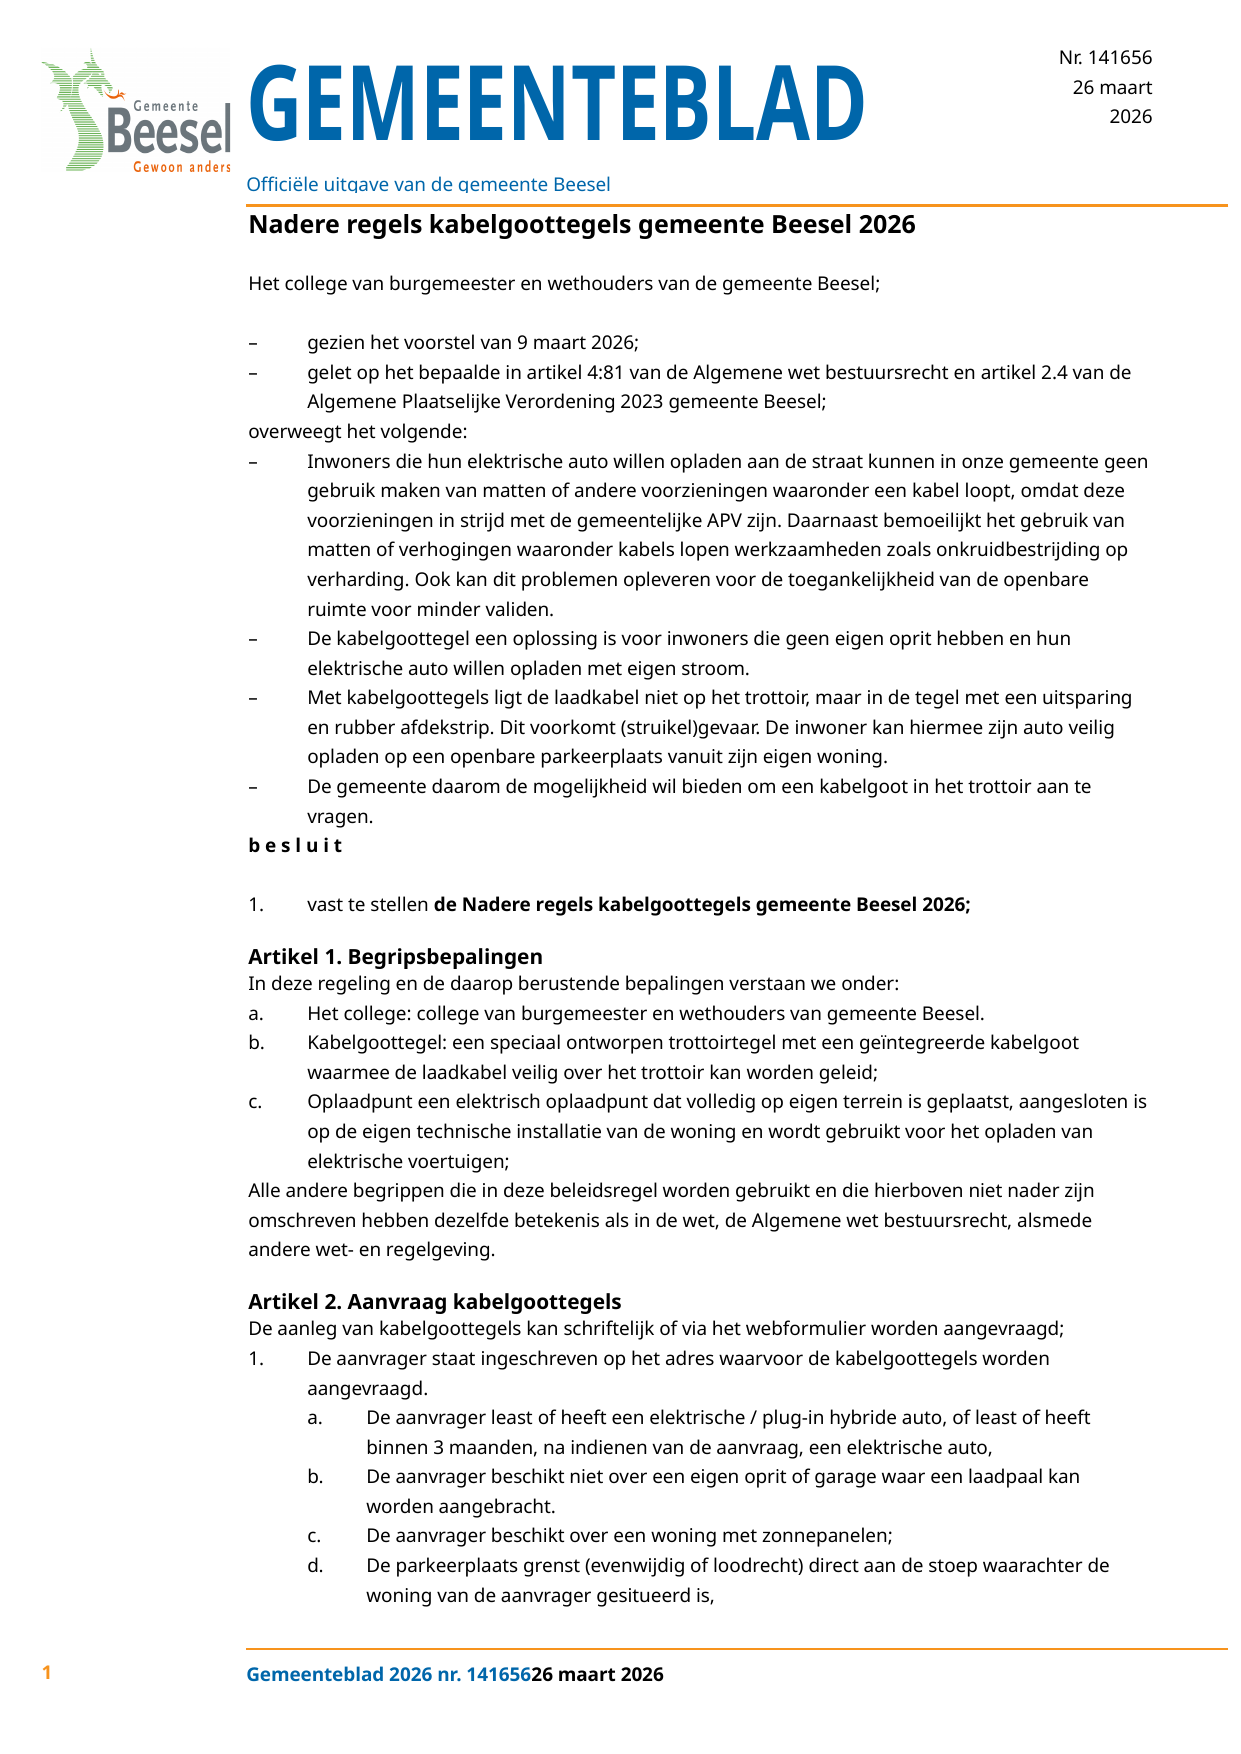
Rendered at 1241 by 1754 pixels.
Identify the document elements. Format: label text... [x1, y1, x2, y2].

text Artikel 2. Aanvraag kabelgoottegels [248, 1287, 1152, 1316]
list Met kabelgoottegels ligt de laadkabel niet op het trottoir, maar in de tegel met een uitsparing en rubber afdekstrip. Dit voorkomt (struikel)gevaar. De inwoner kan hiermee zijn auto veilig opladen op een openbare parkeerplaats vanuit zijn eigen woning. [248, 684, 1152, 769]
text b e s l u i t [248, 832, 1152, 858]
list De aanvrager least of heeft een elektrische / plug-in hybride auto, of least of heeft binnen 3 maanden, na indienen van de aanvraag, een elektrische auto, [307, 1404, 1152, 1459]
list De aanvrager staat ingeschreven op het adres waarvoor de kabelgoottegels worden aangevraagd. [248, 1345, 1152, 1400]
list De aanvrager beschikt niet over een eigen oprit of garage waar een laadpaal kan worden aangebracht. [307, 1463, 1152, 1519]
list Kabelgoottegel: een speciaal ontworpen trottoirtegel met een geïntegreerde kabelgoot waarmee de laadkabel veilig over het trottoir kan worden geleid; [248, 1029, 1152, 1085]
list Het college: college van burgemeester en wethouders van gemeente Beesel. [248, 1000, 1152, 1026]
text Het college van burgemeester en wethouders van de gemeente Beesel; [248, 270, 1152, 296]
list Oplaadpunt een elektrisch oplaadpunt dat volledig op eigen terrein is geplaatst, aangesloten is op de eigen technische installatie van de woning en wordt gebruikt voor het opladen van elektrische voertuigen; [248, 1089, 1152, 1174]
picture [41, 47, 231, 172]
list gelet op het bepaalde in artikel 4:81 van de Algemene wet bestuursrecht en artikel 2.4 van de Algemene Plaatselijke Verordening 2023 gemeente Beesel; [248, 359, 1152, 414]
list De kabelgoottegel een oplossing is voor inwoners die geen eigen oprit hebben en hun elektrische auto willen opladen met eigen stroom. [248, 625, 1152, 681]
list Inwoners die hun elektrische auto willen opladen aan de straat kunnen in onze gemeente geen gebruik maken van matten of andere voorzieningen waaronder een kabel loopt, omdat deze voorzieningen in strijd met de gemeentelijke APV zijn. Daarnaast bemoeilijkt het gebruik van matten of verhogingen waaronder kabels lopen werkzaamheden zoals onkruidbestrijding op verharding. Ook kan dit problemen opleveren voor de toegankelijkheid van de openbare ruimte voor minder validen. [248, 448, 1152, 621]
text Alle andere begrippen die in deze beleidsregel worden gebruikt en die hierboven niet nader zijn omschreven hebben dezelfde betekenis als in de wet, de Algemene wet bestuursrecht, alsmede andere wet- en regelgeving. [248, 1177, 1152, 1262]
list De parkeerplaats grenst (evenwijdig of loodrecht) direct aan de stoep waarachter de woning van de aanvrager gesitueerd is, [307, 1552, 1152, 1607]
text Artikel 1. Begripsbepalingen [248, 942, 1152, 970]
list De gemeente daarom de mogelijkheid wil bieden om een kabelgoot in het trottoir aan te vragen. [248, 773, 1152, 828]
text In deze regeling en de daarop berustende bepalingen verstaan we onder: [248, 970, 1152, 996]
list gezien het voorstel van 9 maart 2026; [248, 329, 1152, 355]
list vast te stellen de Nadere regels kabelgoottegels gemeente Beesel 2026; [248, 892, 1152, 917]
text De aanleg van kabelgoottegels kan schriftelijk of via het webformulier worden aangevraagd; [248, 1316, 1152, 1341]
text overweegt het volgende: [248, 418, 1152, 444]
list De aanvrager beschikt over een woning met zonnepanelen; [307, 1523, 1152, 1548]
text Nadere regels kabelgoottegels gemeente Beesel 2026 [248, 207, 1152, 241]
